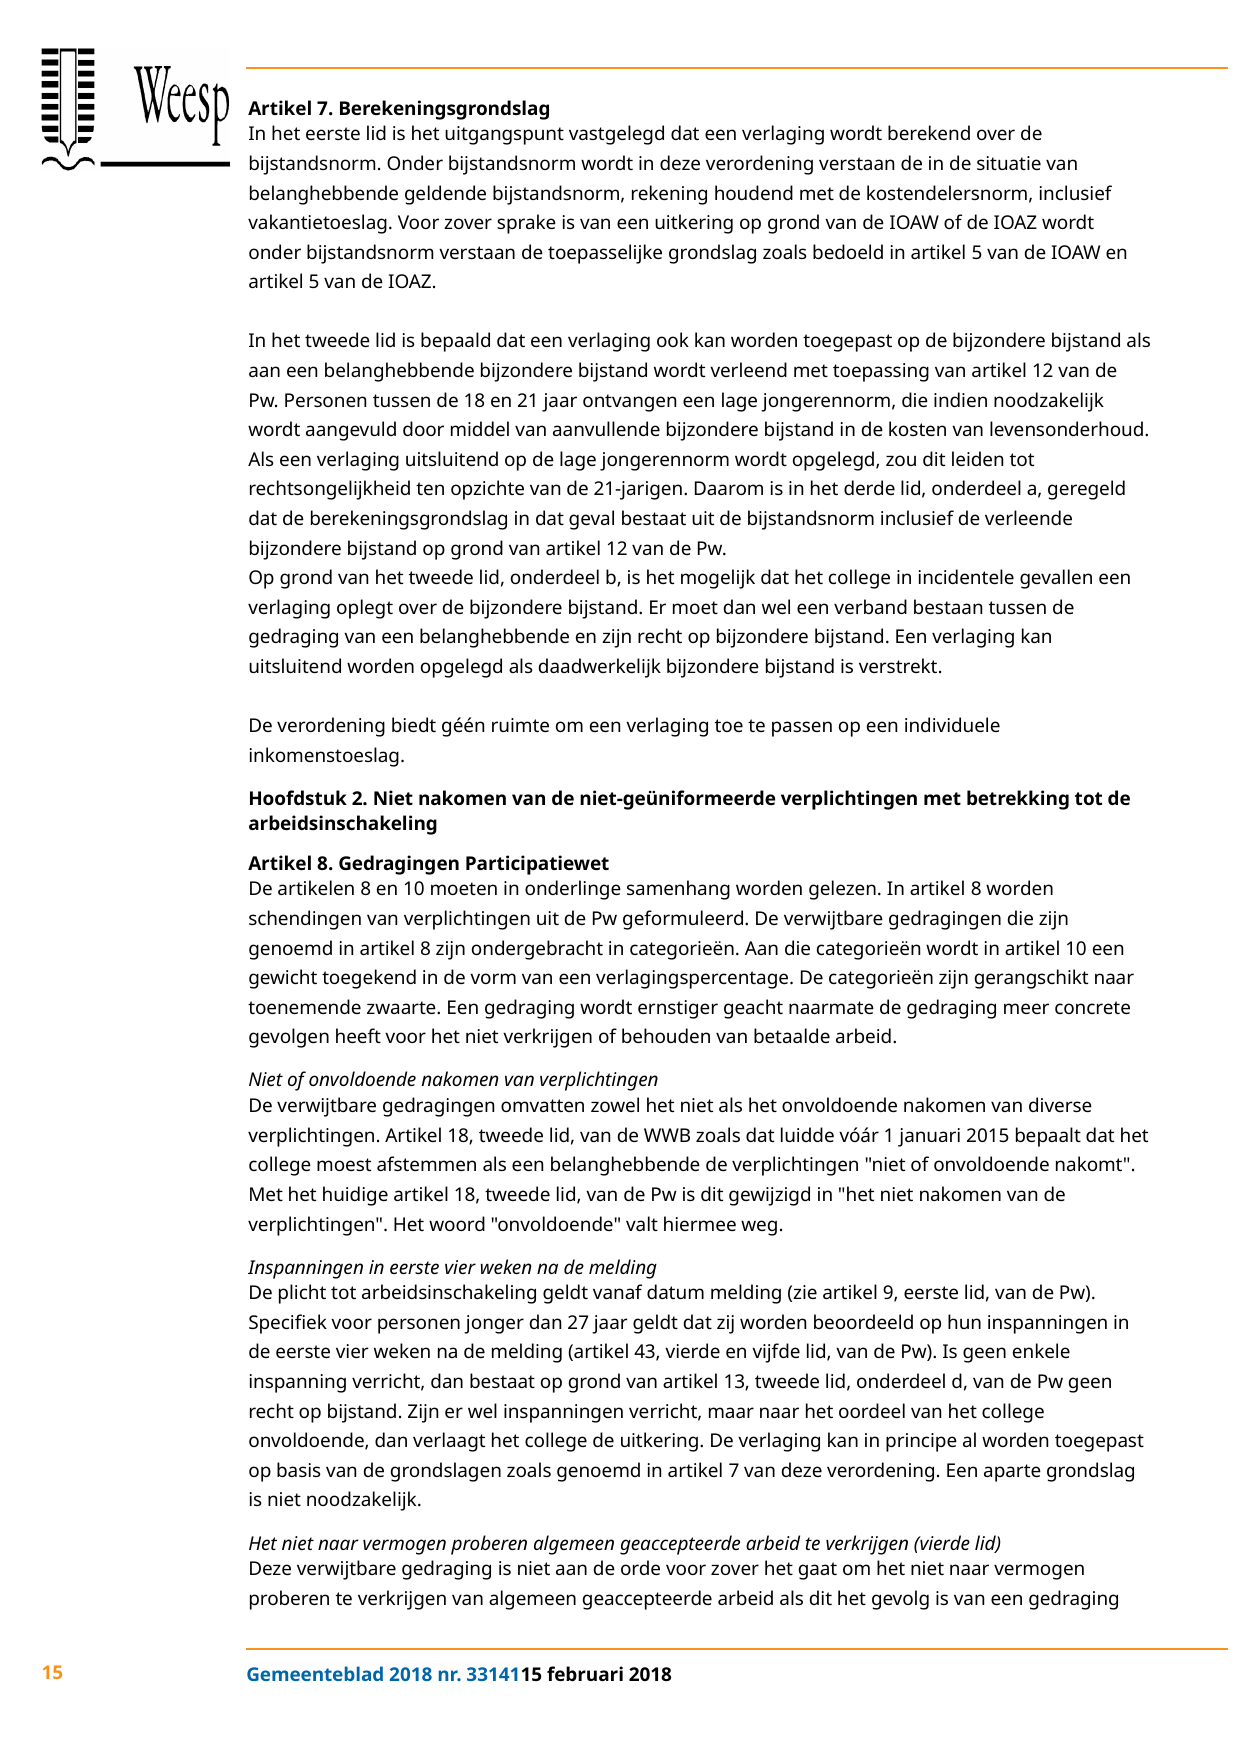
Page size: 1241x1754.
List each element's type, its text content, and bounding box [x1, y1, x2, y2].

text Artikel 7. Berekeningsgrondslag [248, 95, 1152, 121]
text In het tweede lid is bepaald dat een verlaging ook kan worden toegepast op de bijzondere bijstand als aan een belanghebbende bijzondere bijstand wordt verleend met toepassing van artikel 12 van de Pw. Personen tussen de 18 en 21 jaar ontvangen een lage jongerennorm, die indien noodzakelijk wordt aangevuld door middel van aanvullende bijzondere bijstand in de kosten van levensonderhoud. Als een verlaging uitsluitend op de lage jongerennorm wordt opgelegd, zou dit leiden tot rechtsongelijkheid ten opzichte van de 21-jarigen. Daarom is in het derde lid, onderdeel a, geregeld dat de berekeningsgrondslag in dat geval bestaat uit de bijstandsnorm inclusief de verleende bijzondere bijstand op grond van artikel 12 van de Pw. [248, 328, 1152, 560]
text In het eerste lid is het uitgangspunt vastgelegd dat een verlaging wordt berekend over de bijstandsnorm. Onder bijstandsnorm wordt in deze verordening verstaan de in de situatie van belanghebbende geldende bijstandsnorm, rekening houdend met de kostendelersnorm, inclusief vakantietoeslag. Voor zover sprake is van een uitkering op grond van de IOAW of de IOAZ wordt onder bijstandsnorm verstaan de toepasselijke grondslag zoals bedoeld in artikel 5 van de IOAW en artikel 5 van de IOAZ. [248, 121, 1152, 294]
text Niet of onvoldoende nakomen van verplichtingen [248, 1067, 1152, 1092]
text Hoofdstuk 2. Niet nakomen van de niet-geüniformeerde verplichtingen met betrekking tot de arbeidsinschakeling [248, 785, 1152, 836]
picture [41, 47, 231, 172]
text Deze verwijtbare gedraging is niet aan de orde voor zover het gaat om het niet naar vermogen proberen te verkrijgen van algemeen geaccepteerde arbeid als dit het gevolg is van een gedraging [248, 1556, 1152, 1611]
text De artikelen 8 en 10 moeten in onderlinge samenhang worden gelezen. In artikel 8 worden schendingen van verplichtingen uit de Pw geformuleerd. De verwijtbare gedragingen die zijn genoemd in artikel 8 zijn ondergebracht in categorieën. Aan die categorieën wordt in artikel 10 een gewicht toegekend in de vorm van een verlagingspercentage. De categorieën zijn gerangschikt naar toenemende zwaarte. Een gedraging wordt ernstiger geacht naarmate de gedraging meer concrete gevolgen heeft voor het niet verkrijgen of behouden van betaalde arbeid. [248, 876, 1152, 1049]
text De plicht tot arbeidsinschakeling geldt vanaf datum melding (zie artikel 9, eerste lid, van de Pw). Specifiek voor personen jonger dan 27 jaar geldt dat zij worden beoordeeld op hun inspanningen in de eerste vier weken na de melding (artikel 43, vierde en vijfde lid, van de Pw). Is geen enkele inspanning verricht, dan bestaat op grond van artikel 13, tweede lid, onderdeel d, van de Pw geen recht op bijstand. Zijn er wel inspanningen verricht, maar naar het oordeel van het college onvoldoende, dan verlaagt het college de uitkering. De verlaging kan in principe al worden toegepast op basis van de grondslagen zoals genoemd in artikel 7 van deze verordening. Een aparte grondslag is niet noodzakelijk. [248, 1279, 1152, 1512]
text De verordening biedt géén ruimte om een verlaging toe te passen op een individuele inkomenstoeslag. [248, 712, 1152, 767]
text De verwijtbare gedragingen omvatten zowel het niet als het onvoldoende nakomen van diverse verplichtingen. Artikel 18, tweede lid, van de WWB zoals dat luidde vóár 1 januari 2015 bepaalt dat het college moest afstemmen als een belanghebbende de verplichtingen "niet of onvoldoende nakomt". Met het huidige artikel 18, tweede lid, van de Pw is dit gewijzigd in "het niet nakomen van de verplichtingen". Het woord "onvoldoende" valt hiermee weg. [248, 1092, 1152, 1236]
text Op grond van het tweede lid, onderdeel b, is het mogelijk dat het college in incidentele gevallen een verlaging oplegt over de bijzondere bijstand. Er moet dan wel een verband bestaan tussen de gedraging van een belanghebbende en zijn recht op bijzondere bijstand. Een verlaging kan uitsluitend worden opgelegd als daadwerkelijk bijzondere bijstand is verstrekt. [248, 564, 1152, 679]
text Artikel 8. Gedragingen Participatiewet [248, 850, 1152, 876]
text Het niet naar vermogen proberen algemeen geaccepteerde arbeid te verkrijgen (vierde lid) [248, 1530, 1152, 1556]
text Inspanningen in eerste vier weken na de melding [248, 1254, 1152, 1279]
